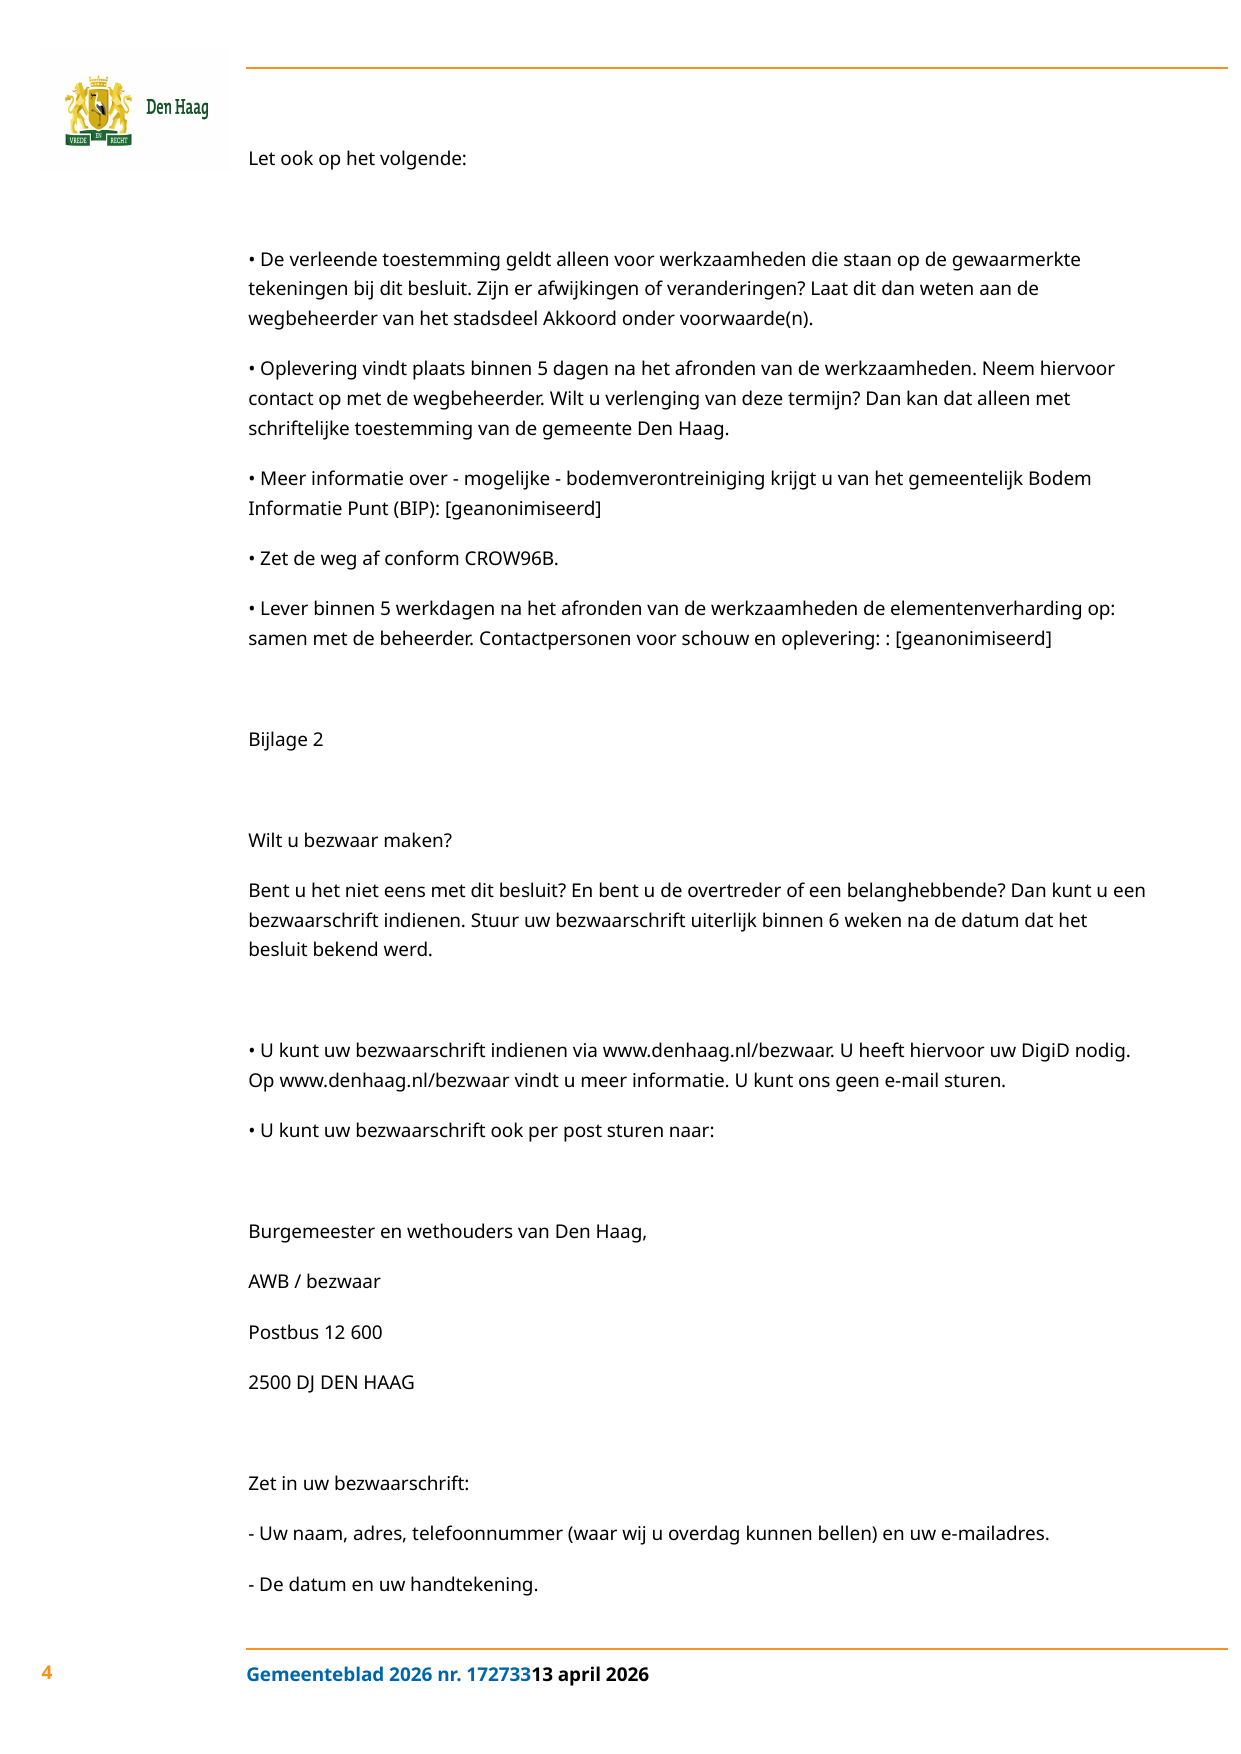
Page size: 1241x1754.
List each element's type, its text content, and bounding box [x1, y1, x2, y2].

text • De verleende toestemming geldt alleen voor werkzaamheden die staan op de gewaarmerkte tekeningen bij dit besluit. Zijn er afwijkingen of veranderingen? Laat dit dan weten aan de wegbeheerder van het stadsdeel Akkoord onder voorwaarde(n). [248, 246, 1152, 331]
text Bijlage 2 [248, 726, 1152, 752]
text Postbus 12 600 [248, 1319, 1152, 1345]
text • Lever binnen 5 werkdagen na het afronden van de werkzaamheden de elementenverharding op: samen met de beheerder. Contactpersonen voor schouw en oplevering: : [geanonimiseerd] [248, 596, 1152, 651]
text - De datum en uw handtekening. [248, 1571, 1152, 1597]
text - Uw naam, adres, telefoonnummer (waar wij u overdag kunnen bellen) en uw e-mailadres. [248, 1521, 1152, 1546]
text Bent u het niet eens met dit besluit? En bent u de overtreder of een belanghebbende? Dan kunt u een bezwaarschrift indienen. Stuur uw bezwaarschrift uiterlijk binnen 6 weken na de datum dat het besluit bekend werd. [248, 877, 1152, 962]
text 2500 DJ DEN HAAG [248, 1369, 1152, 1395]
text Zet in uw bezwaarschrift: [248, 1470, 1152, 1496]
text Burgemeester en wethouders van Den Haag, [248, 1218, 1152, 1244]
text Let ook op het volgende: [248, 145, 1152, 171]
text • Meer informatie over - mogelijke - bodemverontreiniging krijgt u van het gemeentelijk Bodem Informatie Punt (BIP): [geanonimiseerd] [248, 465, 1152, 521]
text Wilt u bezwaar maken? [248, 827, 1152, 853]
text • U kunt uw bezwaarschrift indienen via www.denhaag.nl/bezwaar. U heeft hiervoor uw DigiD nodig. Op www.denhaag.nl/bezwaar vindt u meer informatie. U kunt ons geen e-mail sturen. [248, 1037, 1152, 1093]
text • Oplevering vindt plaats binnen 5 dagen na het afronden van de werkzaamheden. Neem hiervoor contact op met de wegbeheerder. Wilt u verlenging van deze termijn? Dan kan dat alleen met schriftelijke toestemming van de gemeente Den Haag. [248, 356, 1152, 441]
picture [41, 47, 231, 172]
text • Zet de weg af conform CROW96B. [248, 545, 1152, 571]
text AWB / bezwaar [248, 1268, 1152, 1294]
text • U kunt uw bezwaarschrift ook per post sturen naar: [248, 1117, 1152, 1143]
